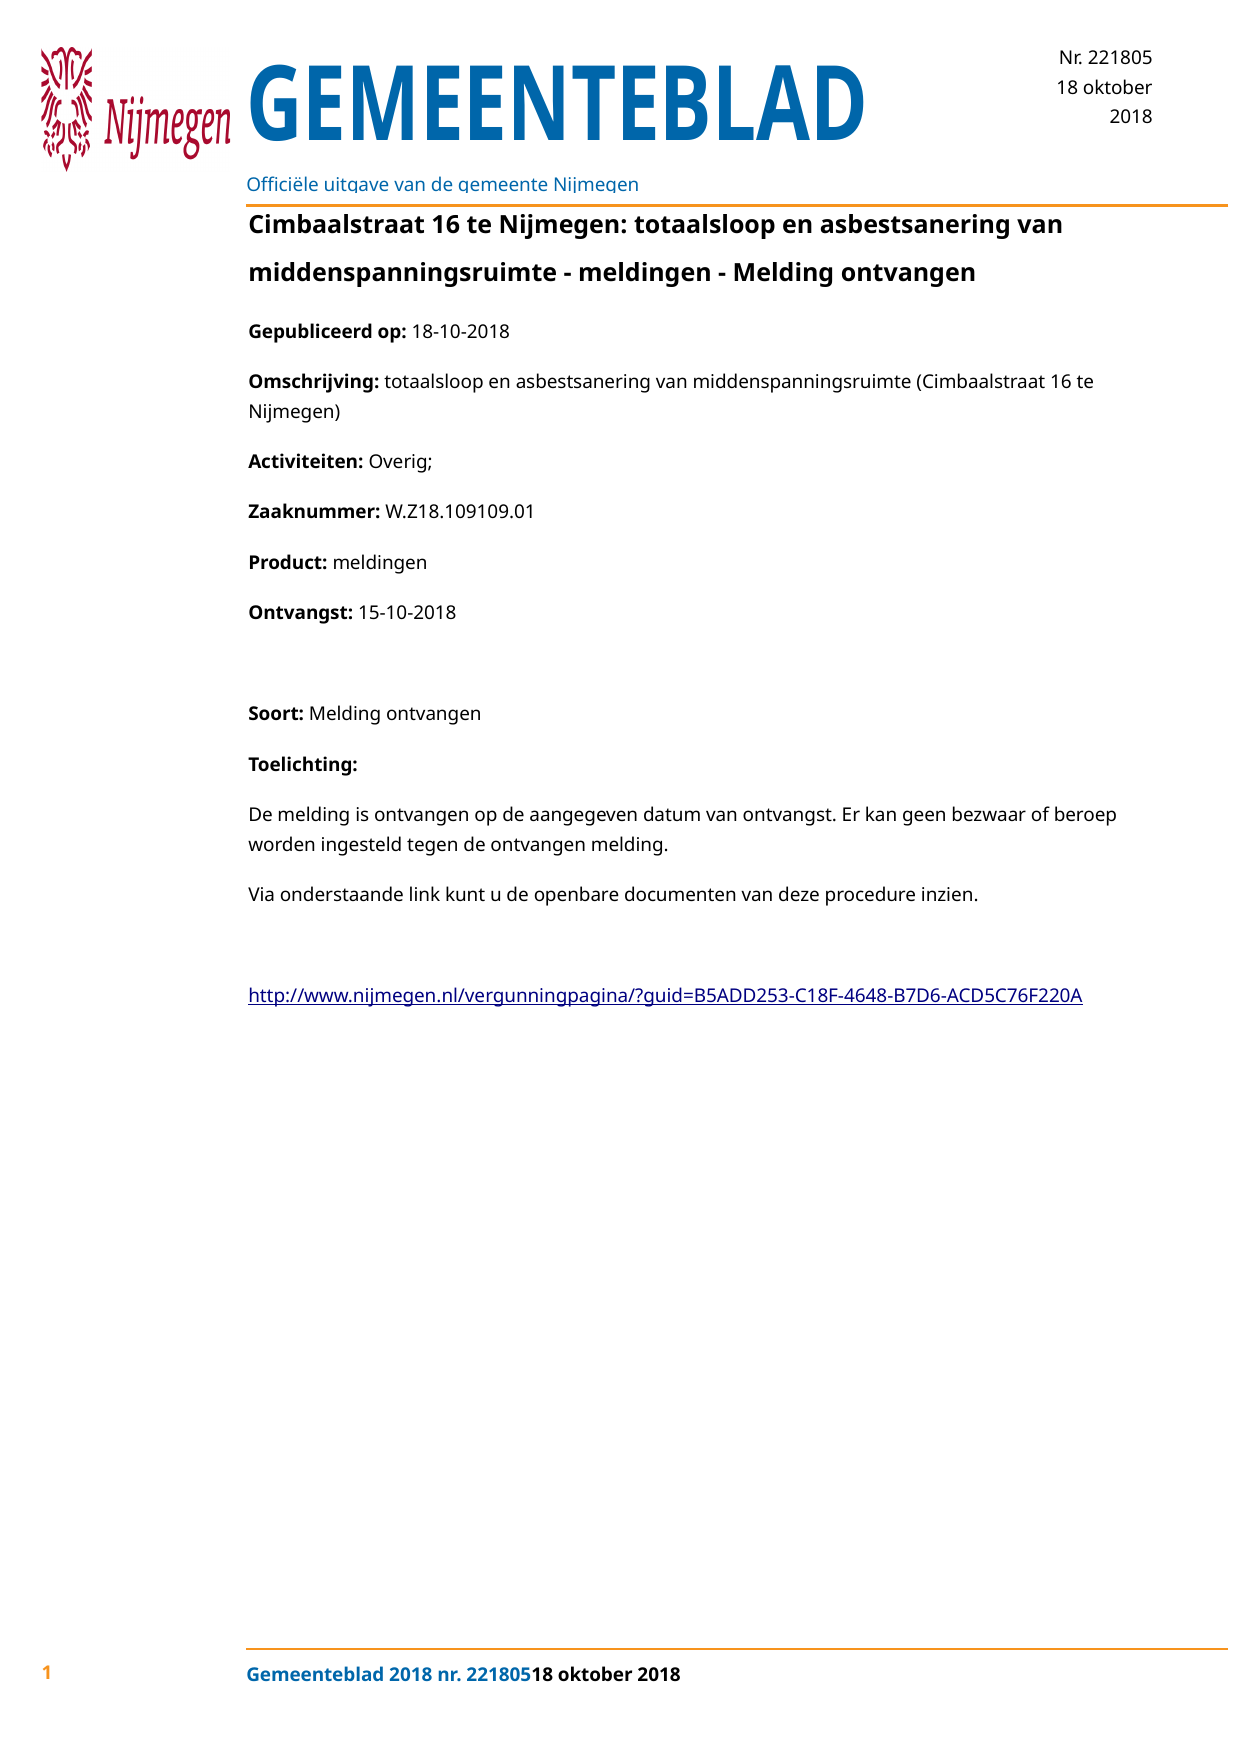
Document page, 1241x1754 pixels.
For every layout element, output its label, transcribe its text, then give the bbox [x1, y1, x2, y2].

text Soort: Melding ontvangen [248, 700, 1152, 726]
text Product: meldingen [248, 549, 1152, 575]
text De melding is ontvangen op de aangegeven datum van ontvangst. Er kan geen bezwaar of beroep worden ingesteld tegen de ontvangen melding. [248, 801, 1152, 857]
text Ontvangst: 15-10-2018 [248, 599, 1152, 625]
text Cimbaalstraat 16 te Nijmegen: totaalsloop en asbestsanering van middenspanningsruimte - meldingen - Melding ontvangen [248, 207, 1152, 288]
text Via onderstaande link kunt u de openbare documenten van deze procedure inzien. [248, 881, 1152, 907]
text Toelichting: [248, 751, 1152, 777]
text Omschrijving: totaalsloop en asbestsanering van middenspanningsruimte (Cimbaalstraat 16 te Nijmegen) [248, 368, 1152, 424]
text http://www.nijmegen.nl/vergunningpagina/?guid=B5ADD253-C18F-4648-B7D6-ACD5C76F220A [248, 982, 1152, 1008]
text Gepubliceerd op: 18-10-2018 [248, 318, 1152, 344]
text Zaaknummer: W.Z18.109109.01 [248, 499, 1152, 524]
text Activiteiten: Overig; [248, 448, 1152, 474]
picture [41, 47, 231, 172]
